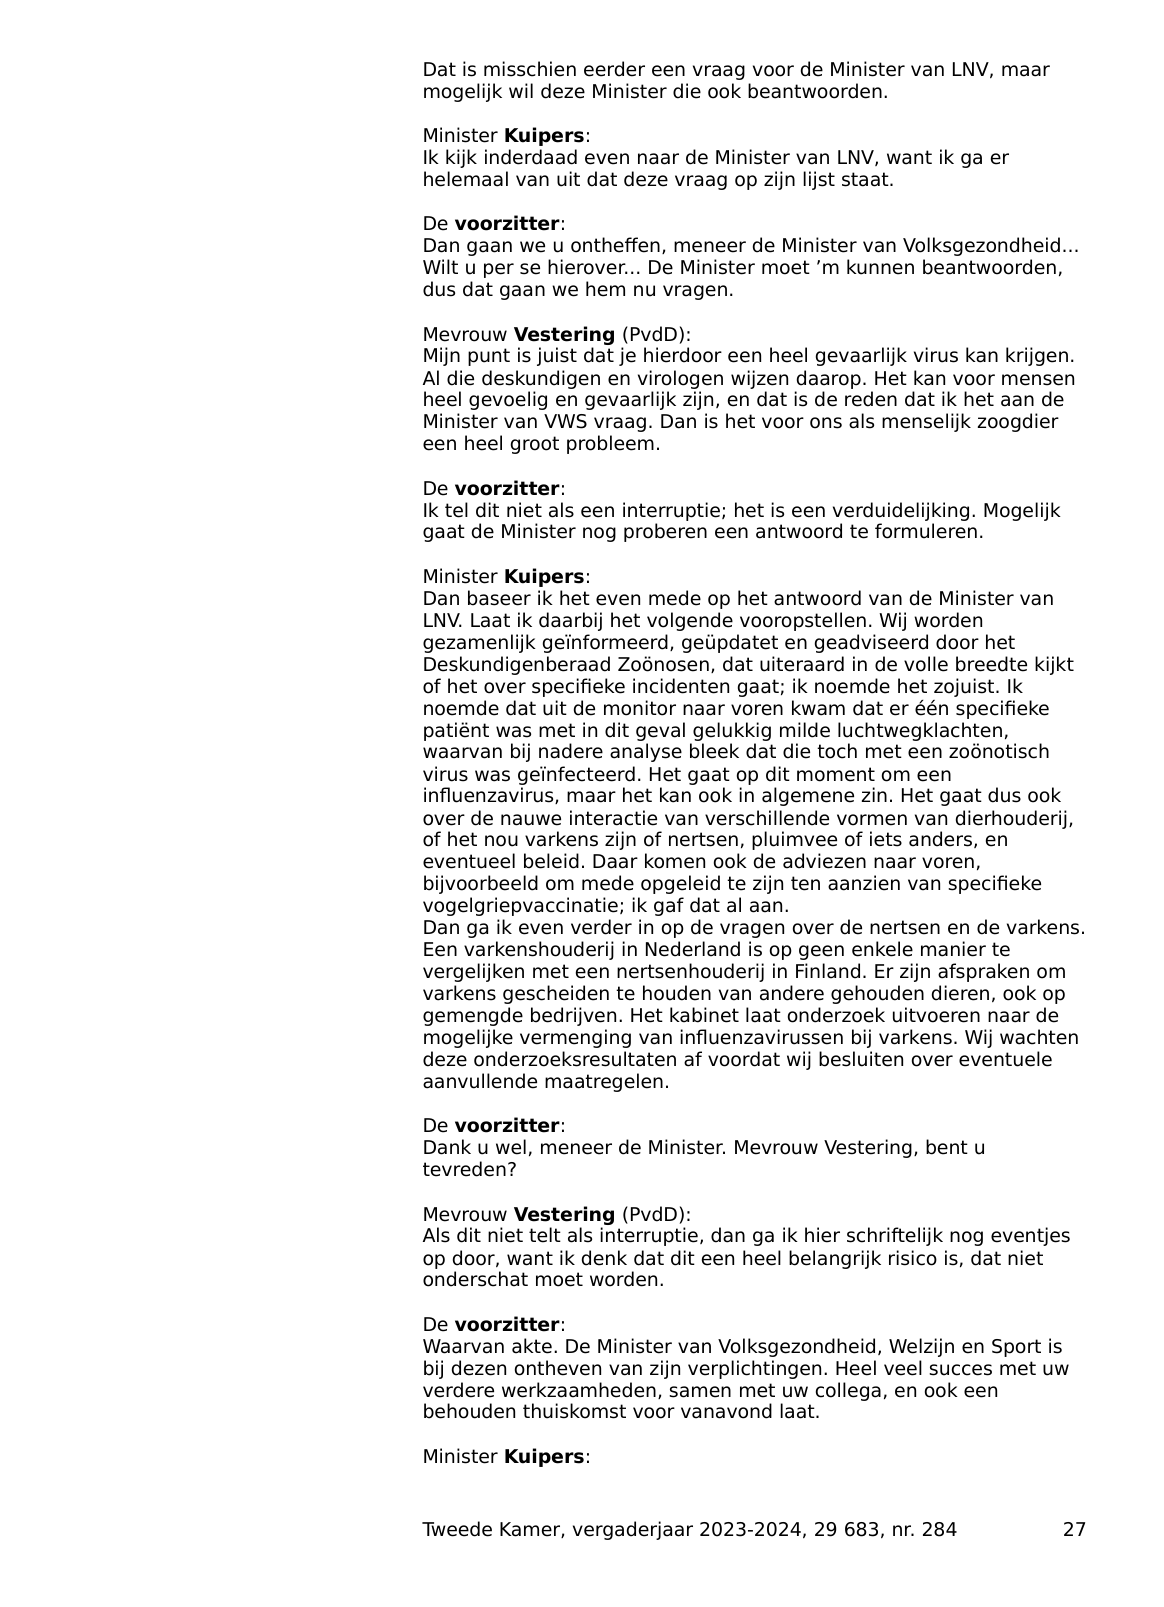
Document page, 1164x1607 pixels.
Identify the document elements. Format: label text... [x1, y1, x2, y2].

text Dan ga ik even verder in op de vragen over de nertsen en de varkens. Een varkenshouderij in Nederland is op geen enkele manier te vergelijken met een nertsenhouderij in Finland. Er zijn afspraken om varkens gescheiden te houden van andere gehouden dieren, ook op gemengde bedrijven. Het kabinet laat onderzoek uitvoeren naar de mogelijke vermenging van influenzavirussen bij varkens. Wij wachten deze onderzoeksresultaten af voordat wij besluiten over eventuele aanvullende maatregelen. [422, 917, 1087, 1093]
text Waarvan akte. De Minister van Volksgezondheid, Welzijn en Sport is bij dezen ontheven van zijn verplichtingen. Heel veel succes met uw verdere werkzaamheden, samen met uw collega, en ook een behouden thuiskomst voor vanavond laat. [422, 1336, 1087, 1423]
text De voorzitter: [422, 1313, 1087, 1336]
text Mijn punt is juist dat je hierdoor een heel gevaarlijk virus kan krijgen. Al die deskundigen en virologen wijzen daarop. Het kan voor mensen heel gevoelig en gevaarlijk zijn, en dat is de reden dat ik het aan de Minister van VWS vraag. Dan is het voor ons als menselijk zoogdier een heel groot probleem. [422, 345, 1087, 455]
text Ik tel dit niet als een interruptie; het is een verduidelijking. Mogelijk gaat de Minister nog proberen een antwoord te formuleren. [422, 499, 1087, 543]
text Mevrouw Vestering (PvdD): [422, 323, 1087, 345]
text Als dit niet telt als interruptie, dan ga ik hier schriftelijk nog eventjes op door, want ik denk dat dit een heel belangrijk risico is, dat niet onderschat moet worden. [422, 1225, 1087, 1291]
text Dat is misschien eerder een vraag voor de Minister van LNV, maar mogelijk wil deze Minister die ook beantwoorden. [422, 59, 1087, 103]
text Dan baseer ik het even mede op het antwoord van de Minister van LNV. Laat ik daarbij het volgende vooropstellen. Wij worden gezamenlijk geïnformeerd, geüpdatet en geadviseerd door het Deskundigenberaad Zoönosen, dat uiteraard in de volle breedte kijkt of het over specifieke incidenten gaat; ik noemde het zojuist. Ik noemde dat uit de monitor naar voren kwam dat er één specifieke patiënt was met in dit geval gelukkig milde luchtwegklachten, waarvan bij nadere analyse bleek dat die toch met een zoönotisch virus was geïnfecteerd. Het gaat op dit moment om een influenzavirus, maar het kan ook in algemene zin. Het gaat dus ook over de nauwe interactie van verschillende vormen van dierhouderij, of het nou varkens zijn of nertsen, pluimvee of iets anders, en eventueel beleid. Daar komen ook de adviezen naar voren, bijvoorbeeld om mede opgeleid te zijn ten aanzien van specifieke vogelgriepvaccinatie; ik gaf dat al aan. [422, 588, 1087, 917]
text Ik kijk inderdaad even naar de Minister van LNV, want ik ga er helemaal van uit dat deze vraag op zijn lijst staat. [422, 147, 1087, 191]
text De voorzitter: [422, 1115, 1087, 1137]
text De voorzitter: [422, 477, 1087, 499]
text Minister Kuipers: [422, 1446, 1087, 1468]
text De voorzitter: [422, 213, 1087, 235]
text Dank u wel, meneer de Minister. Mevrouw Vestering, bent u tevreden? [422, 1137, 1087, 1181]
text Mevrouw Vestering (PvdD): [422, 1203, 1087, 1225]
text Dan gaan we u ontheffen, meneer de Minister van Volksgezondheid... Wilt u per se hierover... De Minister moet ’m kunnen beantwoorden, dus dat gaan we hem nu vragen. [422, 235, 1087, 301]
text Minister Kuipers: [422, 566, 1087, 588]
text Minister Kuipers: [422, 125, 1087, 147]
